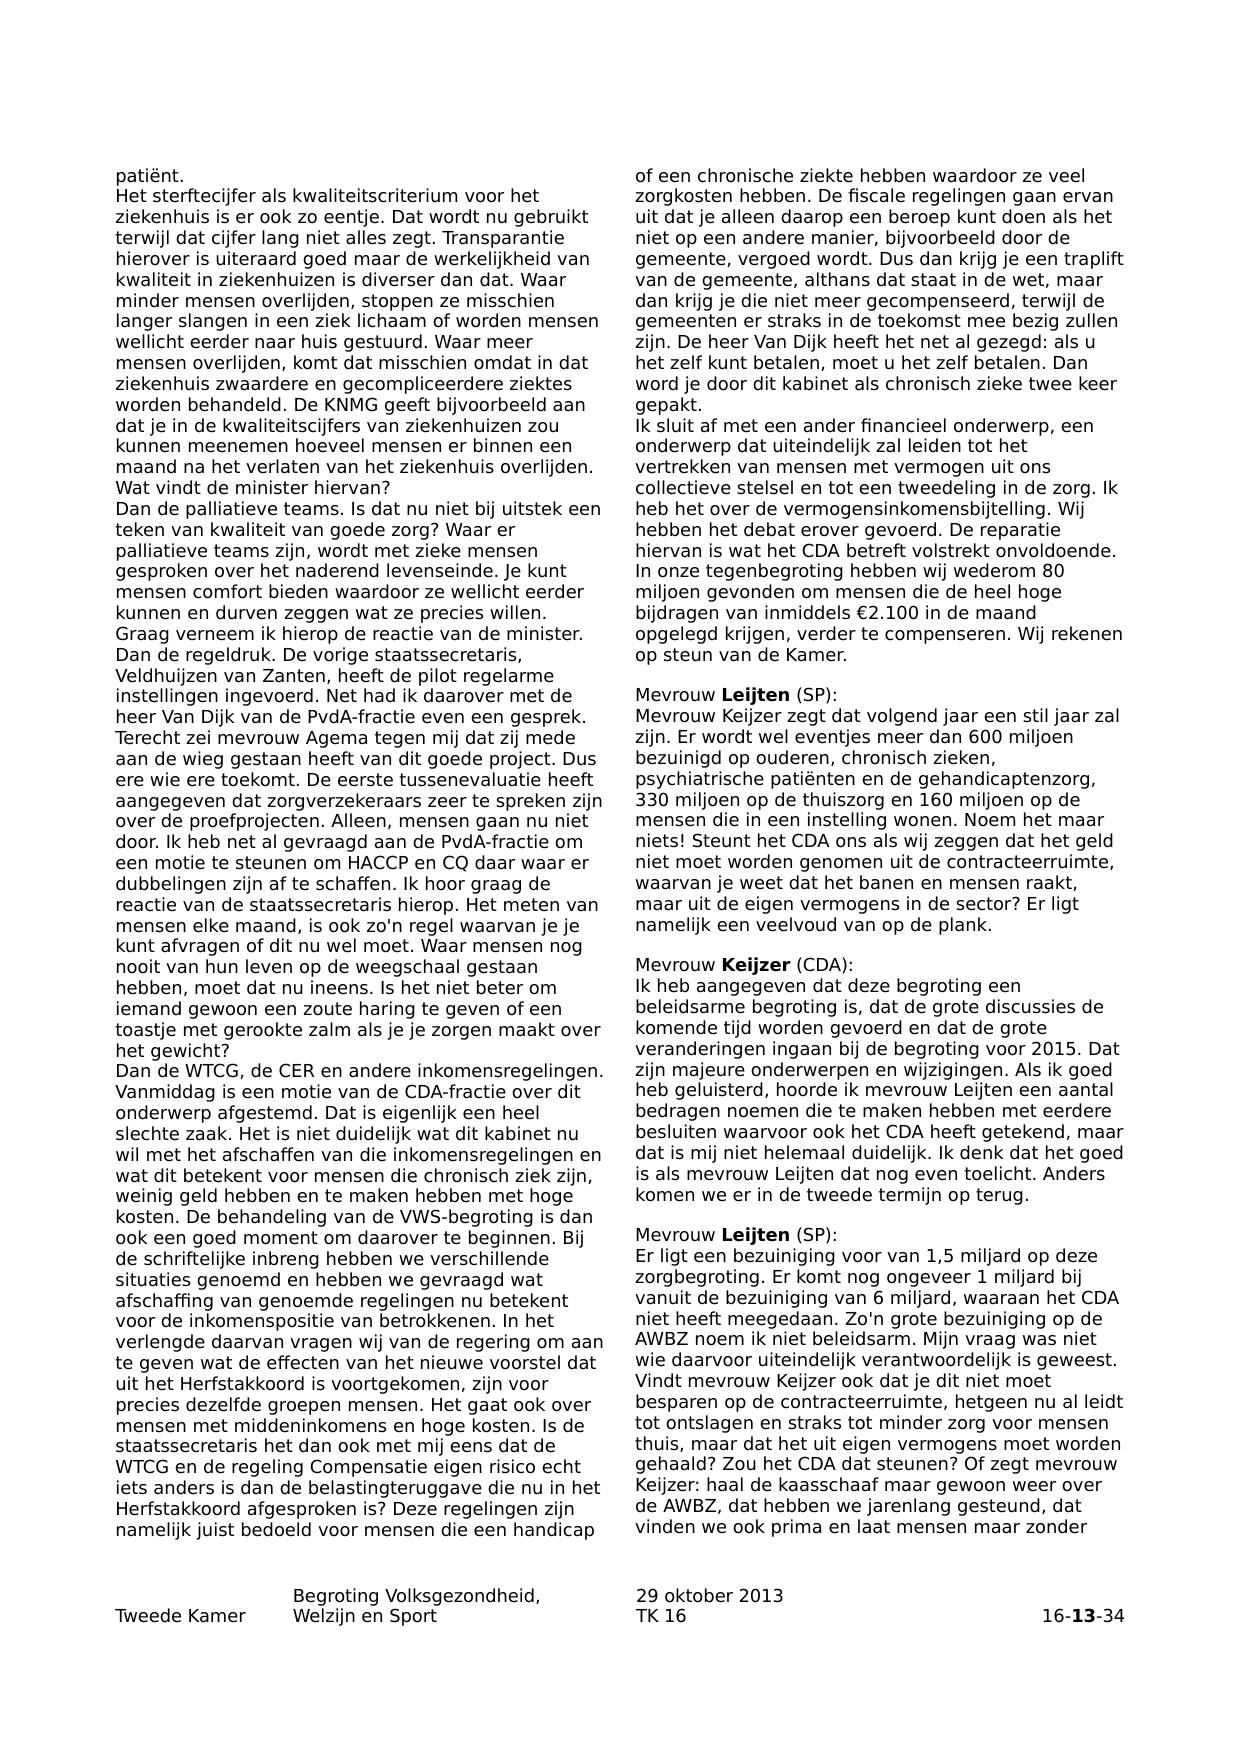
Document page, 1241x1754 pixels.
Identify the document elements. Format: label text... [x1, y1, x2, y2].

text patiënt. [115, 165, 605, 186]
text Dan de regeldruk. De vorige staatssecretaris, Veldhuijzen van Zanten, heeft de pilot regelarme instellingen ingevoerd. Net had ik daarover met de heer Van Dijk van de PvdA-fractie even een gesprek. Terecht zei mevrouw Agema tegen mij dat zij mede aan de wieg gestaan heeft van dit goede project. Dus ere wie ere toekomt. De eerste tussenevaluatie heeft aangegeven dat zorgverzekeraars zeer te spreken zijn over de proefprojecten. Alleen, mensen gaan nu niet door. Ik heb net al gevraagd aan de PvdA-fractie om een motie te steunen om HACCP en CQ daar waar er dubbelingen zijn af te schaffen. Ik hoor graag de reactie van de staatssecretaris hierop. Het meten van mensen elke maand, is ook zo'n regel waarvan je je kunt afvragen of dit nu wel moet. Waar mensen nog nooit van hun leven op de weegschaal gestaan hebben, moet dat nu ineens. Is het niet beter om iemand gewoon een zoute haring te geven of een toastje met gerookte zalm als je je zorgen maakt over het gewicht? [115, 644, 605, 1061]
text Mevrouw Leijten (SP): [635, 1225, 1125, 1246]
text Dan de WTCG, de CER en andere inkomensregelingen. Vanmiddag is een motie van de CDA-fractie over dit onderwerp afgestemd. Dat is eigenlijk een heel slechte zaak. Het is niet duidelijk wat dit kabinet nu wil met het afschaffen van die inkomensregelingen en wat dit betekent voor mensen die chronisch ziek zijn, weinig geld hebben en te maken hebben met hoge kosten. De behandeling van de VWS-begroting is dan ook een goed moment om daarover te beginnen. Bij de schriftelijke inbreng hebben we verschillende situaties genoemd en hebben we gevraagd wat afschaffing van genoemde regelingen nu betekent voor de inkomenspositie van betrokkenen. In het verlengde daarvan vragen wij van de regering om aan te geven wat de effecten van het nieuwe voorstel dat uit het Herfstakkoord is voortgekomen, zijn voor precies dezelfde groepen mensen. Het gaat ook over mensen met middeninkomens en hoge kosten. Is de staatssecretaris het dan ook met mij eens dat de WTCG en de regeling Compensatie eigen risico echt iets anders is dan de belastingteruggave die nu in het Herfstakkoord afgesproken is? Deze regelingen zijn namelijk juist bedoeld voor mensen die een handicap [115, 1061, 605, 1540]
text of een chronische ziekte hebben waardoor ze veel zorgkosten hebben. De fiscale regelingen gaan ervan uit dat je alleen daarop een beroep kunt doen als het niet op een andere manier, bijvoorbeeld door de gemeente, vergoed wordt. Dus dan krijg je een traplift van de gemeente, althans dat staat in de wet, maar dan krijg je die niet meer gecompenseerd, terwijl de gemeenten er straks in de toekomst mee bezig zullen zijn. De heer Van Dijk heeft het net al gezegd: als u het zelf kunt betalen, moet u het zelf betalen. Dan word je door dit kabinet als chronisch zieke twee keer gepakt. [635, 165, 1125, 415]
text Ik sluit af met een ander financieel onderwerp, een onderwerp dat uiteindelijk zal leiden tot het vertrekken van mensen met vermogen uit ons collectieve stelsel en tot een tweedeling in de zorg. Ik heb het over de vermogensinkomensbijtelling. Wij hebben het debat erover gevoerd. De reparatie hiervan is wat het CDA betreft volstrekt onvoldoende. In onze tegenbegroting hebben wij wederom 80 miljoen gevonden om mensen die de heel hoge bijdragen van inmiddels €2.100 in de maand opgelegd krijgen, verder te compenseren. Wij rekenen op steun van de Kamer. [635, 415, 1125, 665]
text Ik heb aangegeven dat deze begroting een beleidsarme begroting is, dat de grote discussies de komende tijd worden gevoerd en dat de grote veranderingen ingaan bij de begroting voor 2015. Dat zijn majeure onderwerpen en wijzigingen. Als ik goed heb geluisterd, hoorde ik mevrouw Leijten een aantal bedragen noemen die te maken hebben met eerdere besluiten waarvoor ook het CDA heeft getekend, maar dat is mij niet helemaal duidelijk. Ik denk dat het goed is als mevrouw Leijten dat nog even toelicht. Anders komen we er in de tweede termijn op terug. [635, 976, 1125, 1205]
text Het sterftecijfer als kwaliteitscriterium voor het ziekenhuis is er ook zo eentje. Dat wordt nu gebruikt terwijl dat cijfer lang niet alles zegt. Transparantie hierover is uiteraard goed maar de werkelijkheid van kwaliteit in ziekenhuizen is diverser dan dat. Waar minder mensen overlijden, stoppen ze misschien langer slangen in een ziek lichaam of worden mensen wellicht eerder naar huis gestuurd. Waar meer mensen overlijden, komt dat misschien omdat in dat ziekenhuis zwaardere en gecompliceerdere ziektes worden behandeld. De KNMG geeft bijvoorbeeld aan dat je in de kwaliteitscijfers van ziekenhuizen zou kunnen meenemen hoeveel mensen er binnen een maand na het verlaten van het ziekenhuis overlijden. Wat vindt de minister hiervan? [115, 186, 605, 499]
text Er ligt een bezuiniging voor van 1,5 miljard op deze zorgbegroting. Er komt nog ongeveer 1 miljard bij vanuit de bezuiniging van 6 miljard, waaraan het CDA niet heeft meegedaan. Zo'n grote bezuiniging op de AWBZ noem ik niet beleidsarm. Mijn vraag was niet wie daarvoor uiteindelijk verantwoordelijk is geweest. Vindt mevrouw Keijzer ook dat je dit niet moet besparen op de contracteerruimte, hetgeen nu al leidt tot ontslagen en straks tot minder zorg voor mensen thuis, maar dat het uit eigen vermogens moet worden gehaald? Zou het CDA dat steunen? Of zegt mevrouw Keijzer: haal de kaasschaaf maar gewoon weer over de AWBZ, dat hebben we jarenlang gesteund, dat vinden we ook prima en laat mensen maar zonder [635, 1246, 1125, 1537]
text Mevrouw Keijzer (CDA): [635, 955, 1125, 976]
text Dan de palliatieve teams. Is dat nu niet bij uitstek een teken van kwaliteit van goede zorg? Waar er palliatieve teams zijn, wordt met zieke mensen gesproken over het naderend levenseinde. Je kunt mensen comfort bieden waardoor ze wellicht eerder kunnen en durven zeggen wat ze precies willen. Graag verneem ik hierop de reactie van de minister. [115, 499, 605, 644]
text Mevrouw Keijzer zegt dat volgend jaar een stil jaar zal zijn. Er wordt wel eventjes meer dan 600 miljoen bezuinigd op ouderen, chronisch zieken, psychiatrische patiënten en de gehandicaptenzorg, 330 miljoen op de thuiszorg en 160 miljoen op de mensen die in een instelling wonen. Noem het maar niets! Steunt het CDA ons als wij zeggen dat het geld niet moet worden genomen uit de contracteerruimte, waarvan je weet dat het banen en mensen raakt, maar uit de eigen vermogens in de sector? Er ligt namelijk een veelvoud van op de plank. [635, 706, 1125, 935]
text Mevrouw Leijten (SP): [635, 685, 1125, 706]
